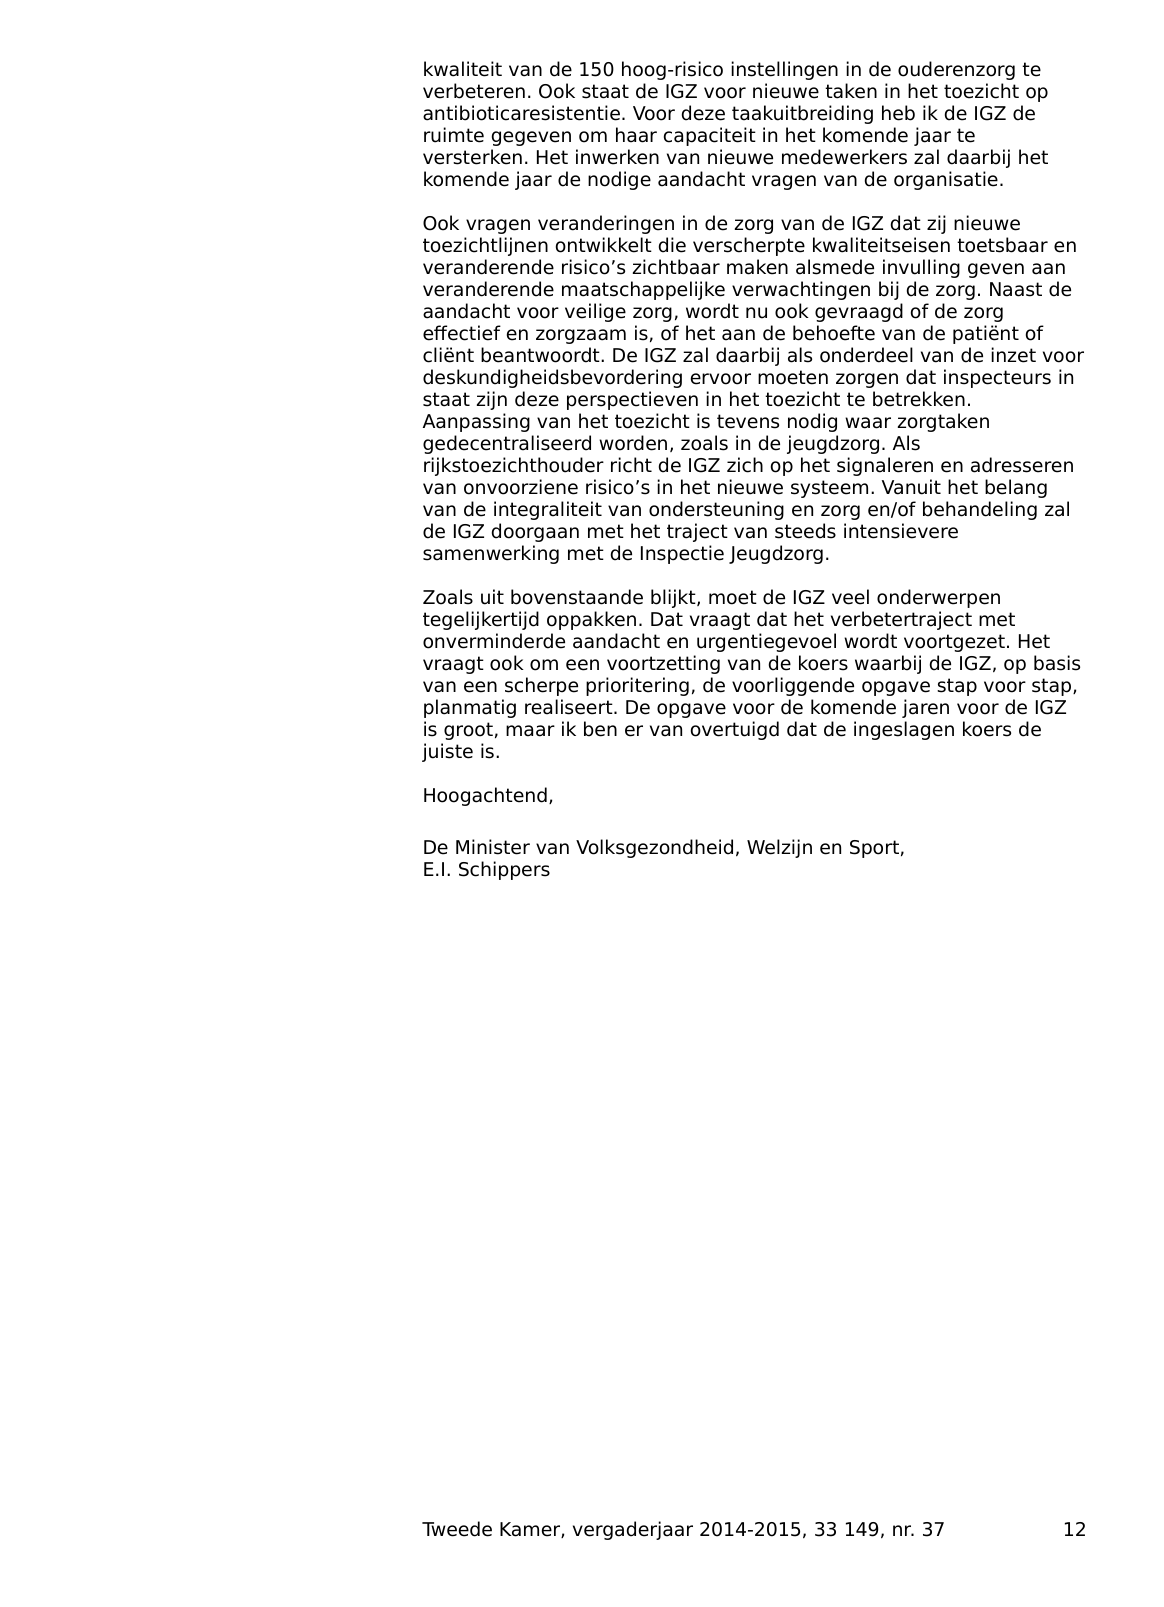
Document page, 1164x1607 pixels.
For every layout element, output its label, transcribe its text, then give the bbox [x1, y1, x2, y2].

text kwaliteit van de 150 hoog-risico instellingen in de ouderenzorg te verbeteren. Ook staat de IGZ voor nieuwe taken in het toezicht op antibioticaresistentie. Voor deze taakuitbreiding heb ik de IGZ de ruimte gegeven om haar capaciteit in het komende jaar te versterken. Het inwerken van nieuwe medewerkers zal daarbij het komende jaar de nodige aandacht vragen van de organisatie. [422, 59, 1087, 191]
text Aanpassing van het toezicht is tevens nodig waar zorgtaken gedecentraliseerd worden, zoals in de jeugdzorg. Als rijkstoezichthouder richt de IGZ zich op het signaleren en adresseren van onvoorziene risico’s in het nieuwe systeem. Vanuit het belang van de integraliteit van ondersteuning en zorg en/of behandeling zal de IGZ doorgaan met het traject van steeds intensievere samenwerking met de Inspectie Jeugdzorg. [422, 411, 1087, 565]
text Ook vragen veranderingen in de zorg van de IGZ dat zij nieuwe toezichtlijnen ontwikkelt die verscherpte kwaliteitseisen toetsbaar en veranderende risico’s zichtbaar maken alsmede invulling geven aan veranderende maatschappelijke verwachtingen bij de zorg. Naast de aandacht voor veilige zorg, wordt nu ook gevraagd of de zorg effectief en zorgzaam is, of het aan de behoefte van de patiënt of cliënt beantwoordt. De IGZ zal daarbij als onderdeel van de inzet voor deskundigheidsbevordering ervoor moeten zorgen dat inspecteurs in staat zijn deze perspectieven in het toezicht te betrekken. [422, 213, 1087, 411]
text Hoogachtend, [422, 785, 1087, 807]
text Zoals uit bovenstaande blijkt, moet de IGZ veel onderwerpen tegelijkertijd oppakken. Dat vraagt dat het verbetertraject met onverminderde aandacht en urgentiegevoel wordt voortgezet. Het vraagt ook om een voortzetting van de koers waarbij de IGZ, op basis van een scherpe prioritering, de voorliggende opgave stap voor stap, planmatig realiseert. De opgave voor de komende jaren voor de IGZ is groot, maar ik ben er van overtuigd dat de ingeslagen koers de juiste is. [422, 587, 1087, 763]
text De Minister van Volksgezondheid, Welzijn en Sport, E.I. Schippers [422, 837, 1087, 881]
